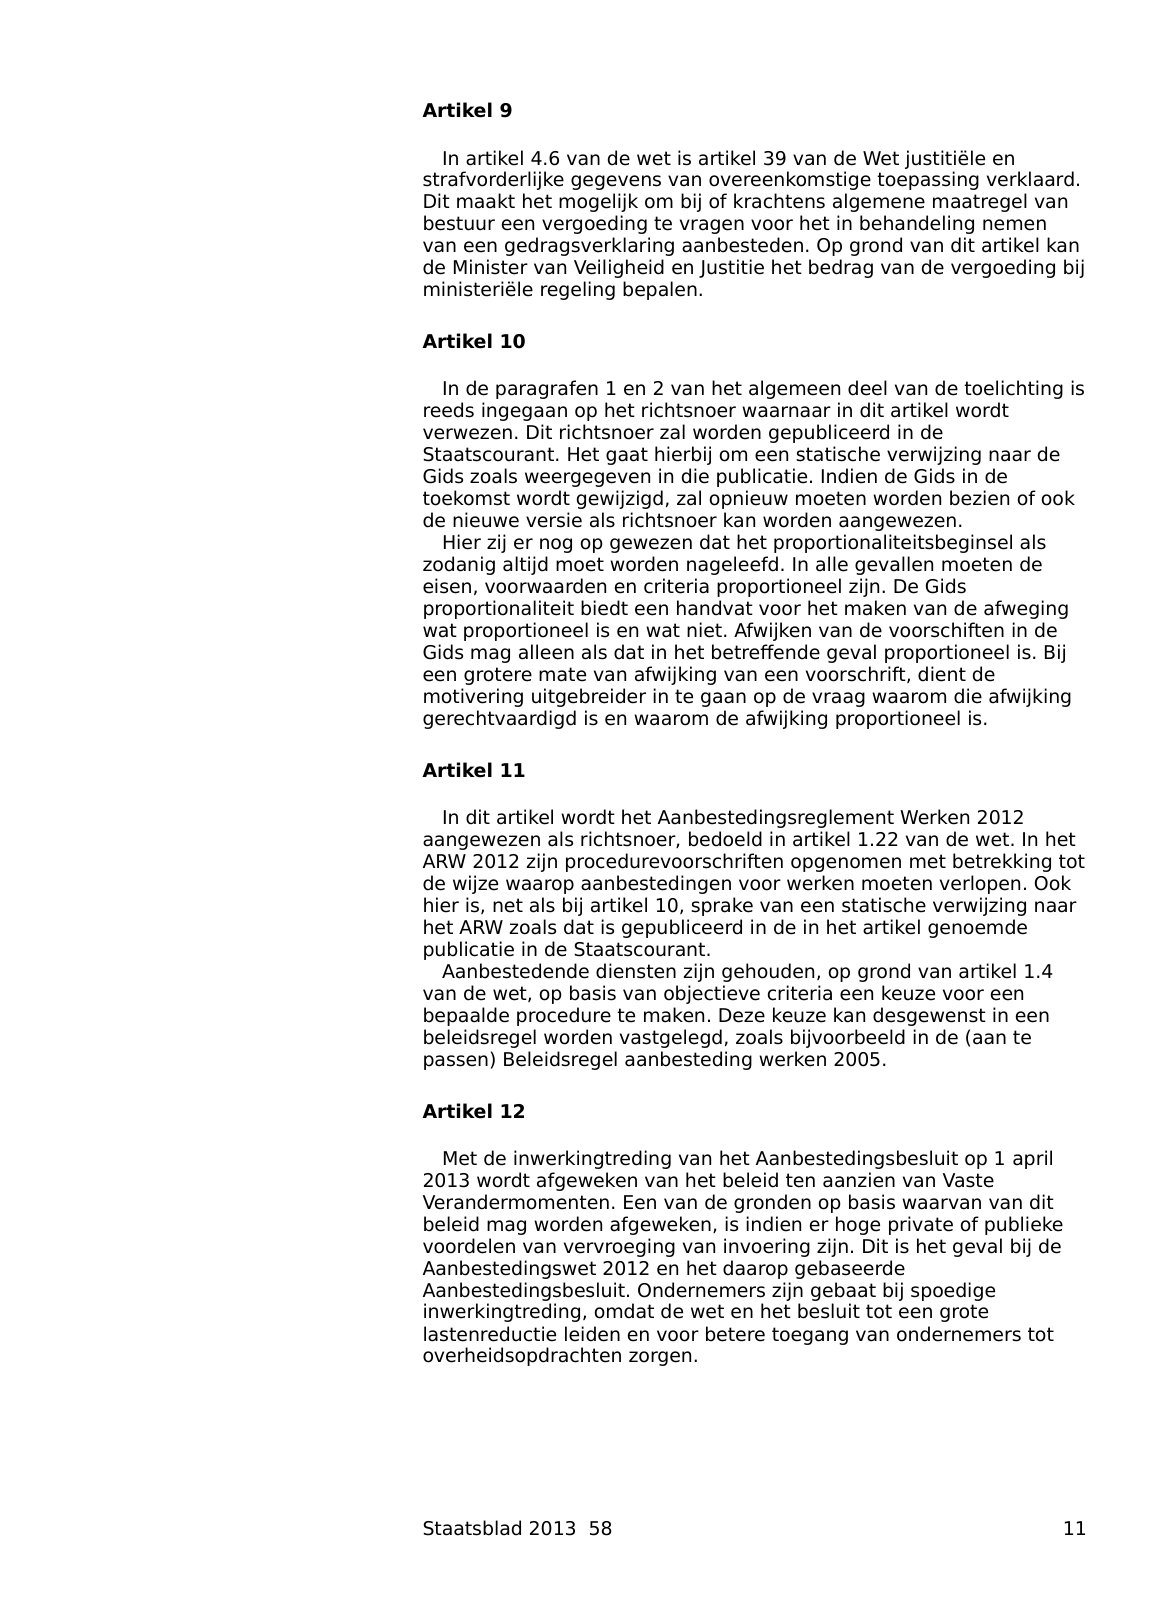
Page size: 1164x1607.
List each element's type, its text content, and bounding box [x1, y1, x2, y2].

text Hier zij er nog op gewezen dat het proportionaliteitsbeginsel als zodanig altijd moet worden nageleefd. In alle gevallen moeten de eisen, voorwaarden en criteria proportioneel zijn. De Gids proportionaliteit biedt een handvat voor het maken van de afweging wat proportioneel is en wat niet. Afwijken van de voorschiften in de Gids mag alleen als dat in het betreffende geval proportioneel is. Bij een grotere mate van afwijking van een voorschrift, dient de motivering uitgebreider in te gaan op de vraag waarom die afwijking gerechtvaardigd is en waarom de afwijking proportioneel is. [422, 532, 1087, 730]
text Met de inwerkingtreding van het Aanbestedingsbesluit op 1 april 2013 wordt afgeweken van het beleid ten aanzien van Vaste Verandermomenten. Een van de gronden op basis waarvan van dit beleid mag worden afgeweken, is indien er hoge private of publieke voordelen van vervroeging van invoering zijn. Dit is het geval bij de Aanbestedingswet 2012 en het daarop gebaseerde Aanbestedingsbesluit. Ondernemers zijn gebaat bij spoedige inwerkingtreding, omdat de wet en het besluit tot een grote lastenreductie leiden en voor betere toegang van ondernemers tot overheidsopdrachten zorgen. [422, 1148, 1087, 1367]
text In artikel 4.6 van de wet is artikel 39 van de Wet justitiële en strafvorderlijke gegevens van overeenkomstige toepassing verklaard. Dit maakt het mogelijk om bij of krachtens algemene maatregel van bestuur een vergoeding te vragen voor het in behandeling nemen van een gedragsverklaring aanbesteden. Op grond van dit artikel kan de Minister van Veiligheid en Justitie het bedrag van de vergoeding bij ministeriële regeling bepalen. [422, 147, 1087, 301]
text In dit artikel wordt het Aanbestedingsreglement Werken 2012 aangewezen als richtsnoer, bedoeld in artikel 1.22 van de wet. In het ARW 2012 zijn procedurevoorschriften opgenomen met betrekking tot de wijze waarop aanbestedingen voor werken moeten verlopen. Ook hier is, net als bij artikel 10, sprake van een statische verwijzing naar het ARW zoals dat is gepubliceerd in de in het artikel genoemde publicatie in de Staatscourant. [422, 807, 1087, 961]
subtitle Artikel 10 [422, 331, 1087, 353]
text Aanbestedende diensten zijn gehouden, op grond van artikel 1.4 van de wet, op basis van objectieve criteria een keuze voor een bepaalde procedure te maken. Deze keuze kan desgewenst in een beleidsregel worden vastgelegd, zoals bijvoorbeeld in de (aan te passen) Beleidsregel aanbesteding werken 2005. [422, 961, 1087, 1071]
subtitle Artikel 11 [422, 760, 1087, 782]
subtitle Artikel 12 [422, 1101, 1087, 1123]
text In de paragrafen 1 en 2 van het algemeen deel van de toelichting is reeds ingegaan op het richtsnoer waarnaar in dit artikel wordt verwezen. Dit richtsnoer zal worden gepubliceerd in de Staatscourant. Het gaat hierbij om een statische verwijzing naar de Gids zoals weergegeven in die publicatie. Indien de Gids in de toekomst wordt gewijzigd, zal opnieuw moeten worden bezien of ook de nieuwe versie als richtsnoer kan worden aangewezen. [422, 378, 1087, 532]
subtitle Artikel 9 [422, 100, 1087, 122]
